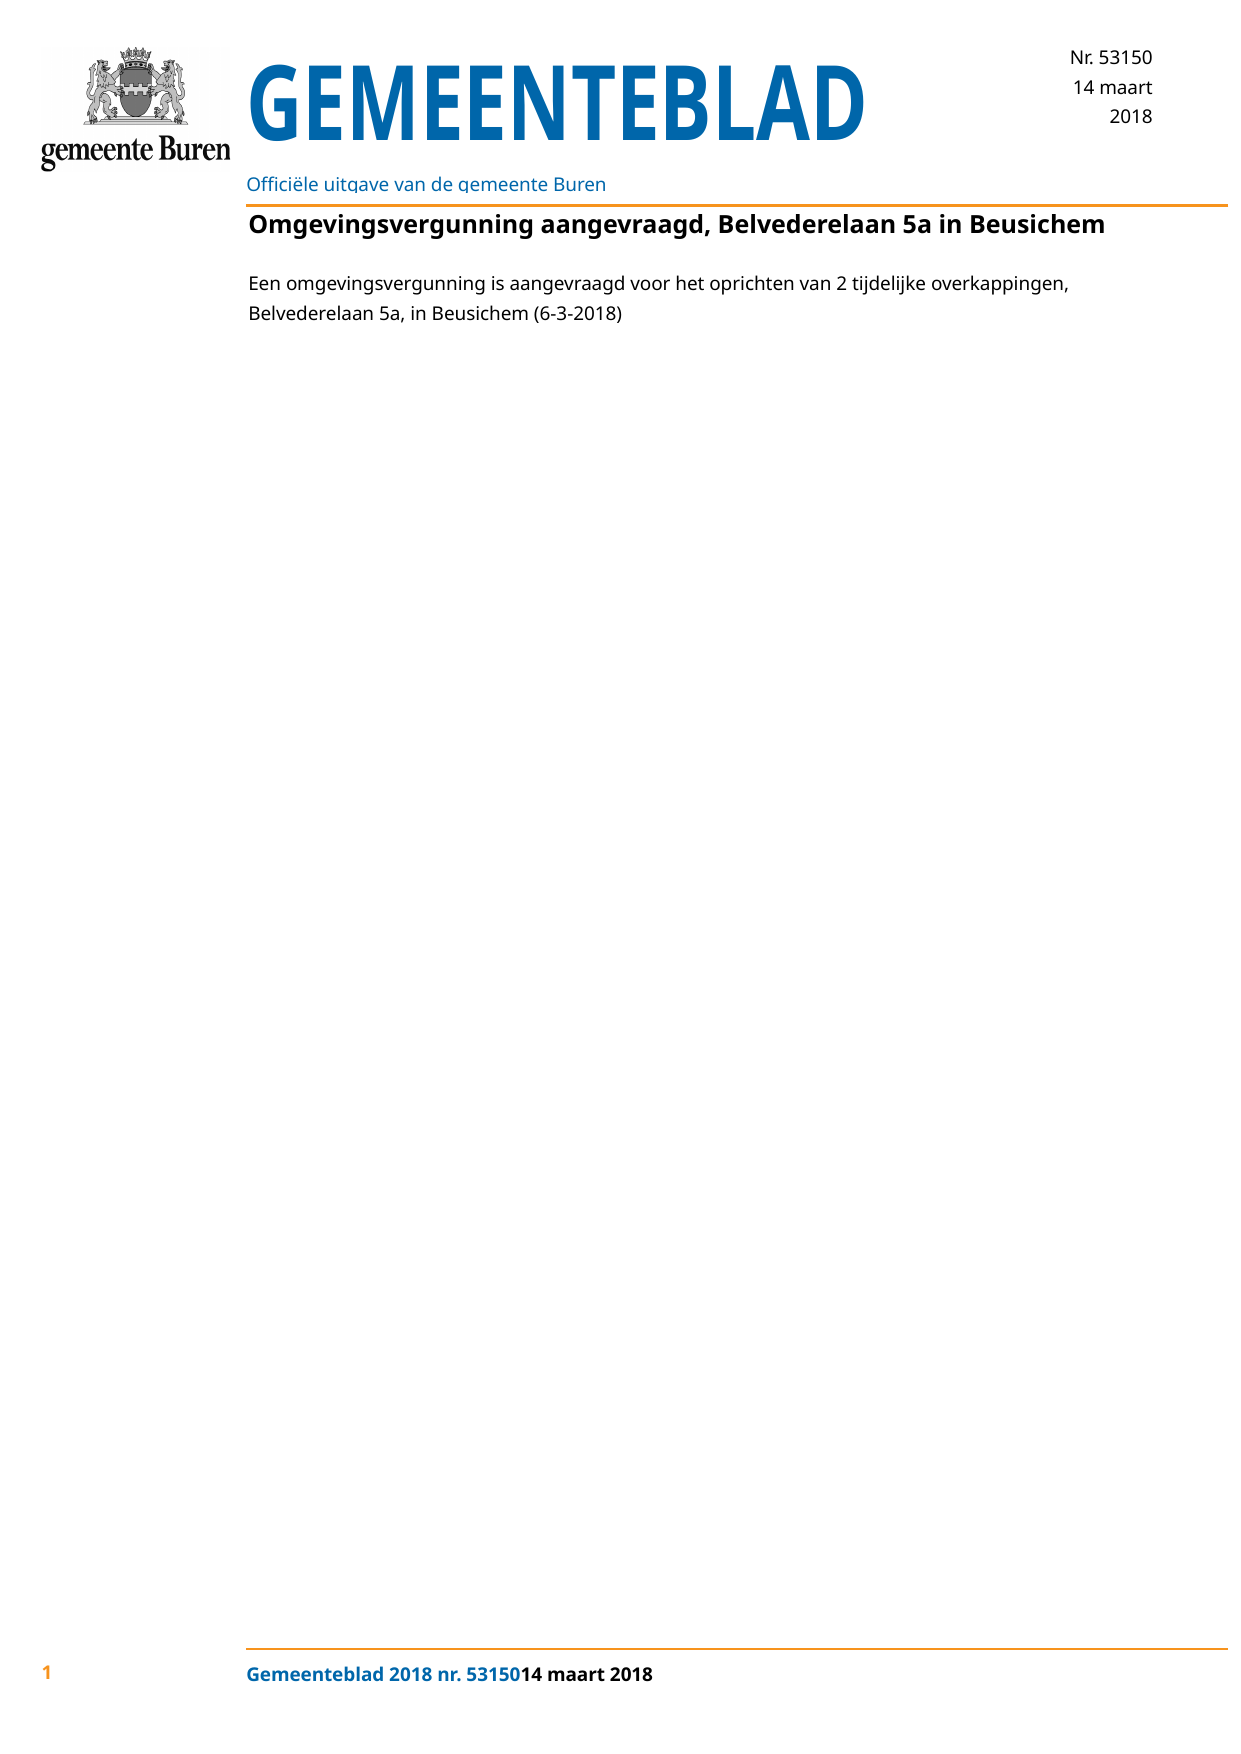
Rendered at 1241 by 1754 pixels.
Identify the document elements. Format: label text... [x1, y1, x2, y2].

picture [41, 47, 231, 172]
text Omgevingsvergunning aangevraagd, Belvederelaan 5a in Beusichem [248, 207, 1152, 241]
text Een omgevingsvergunning is aangevraagd voor het oprichten van 2 tijdelijke overkappingen, Belvederelaan 5a, in Beusichem (6-3-2018) [248, 270, 1152, 326]
